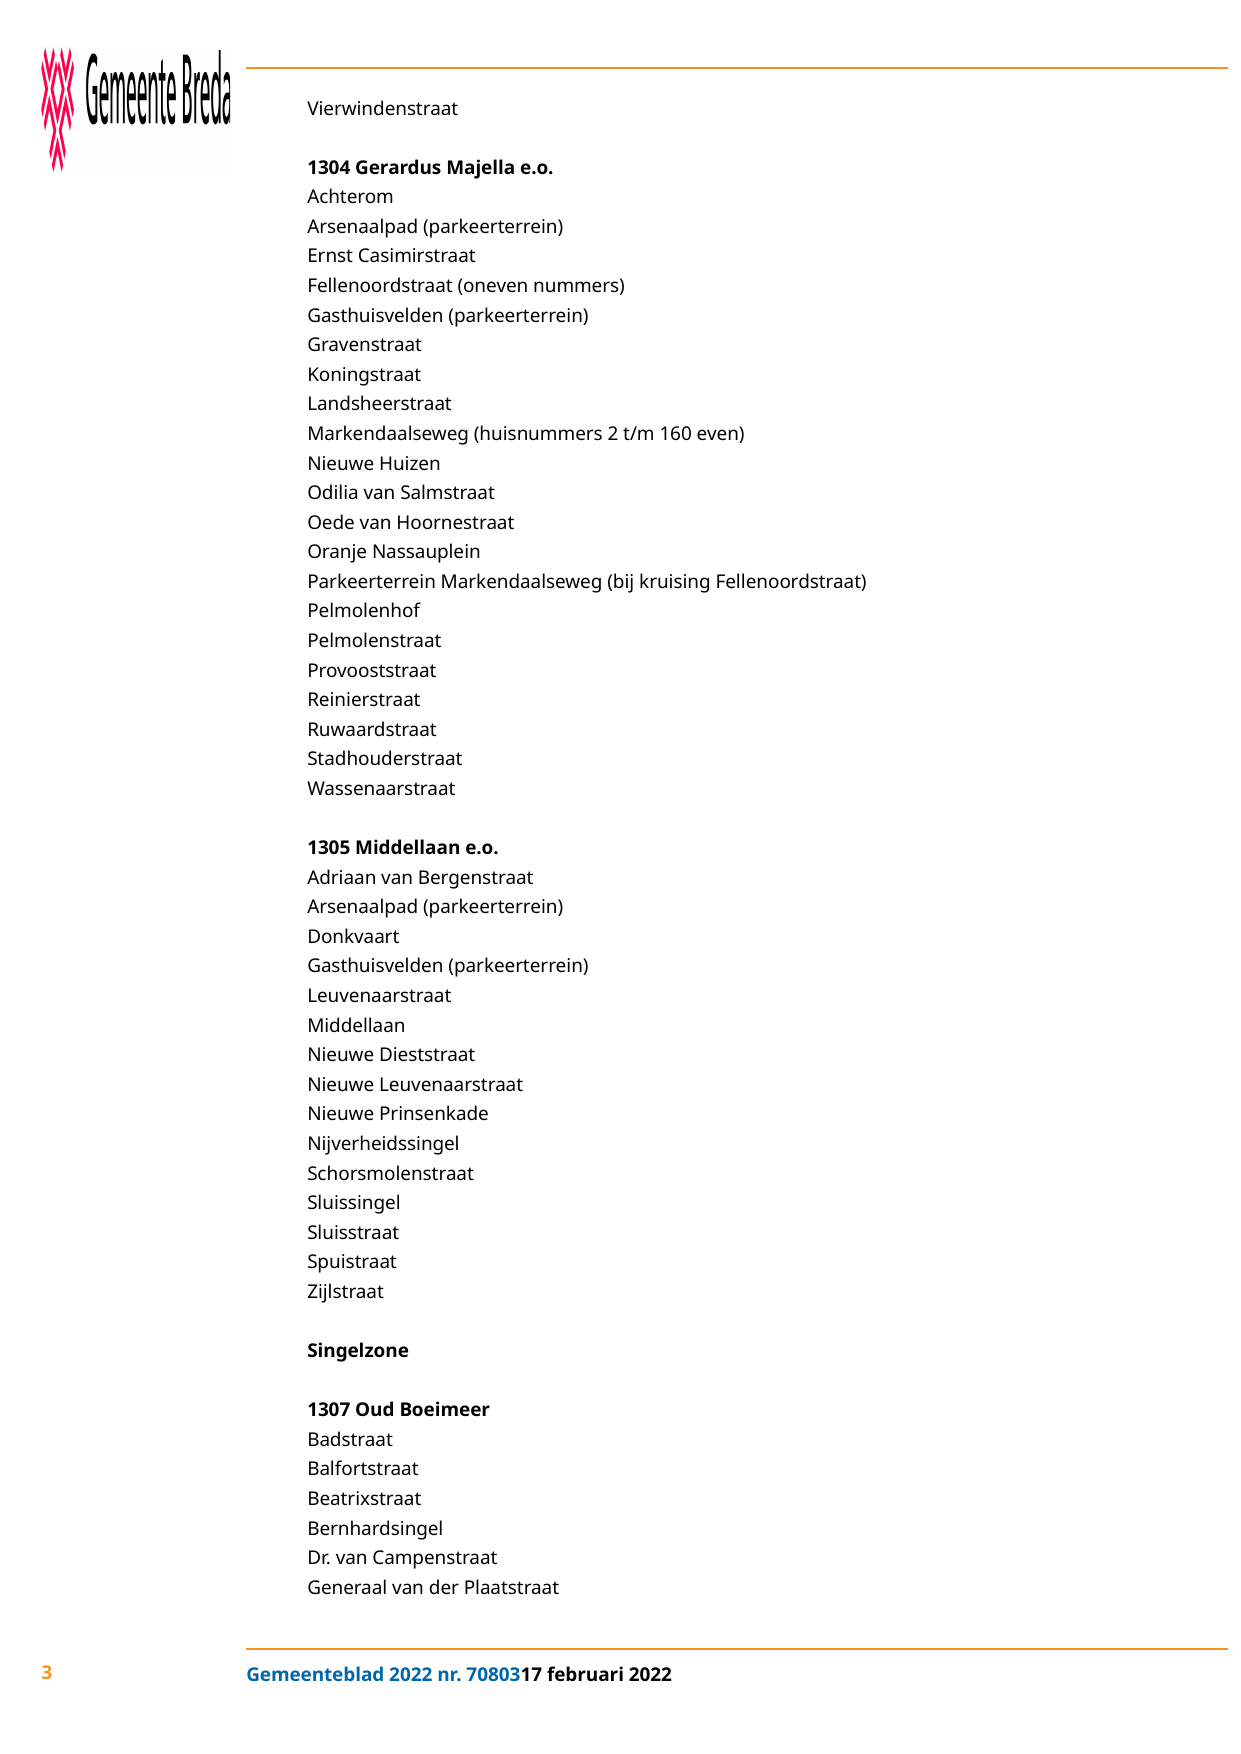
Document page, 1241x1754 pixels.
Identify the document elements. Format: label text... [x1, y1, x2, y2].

list Arsenaalpad (parkeerterrein) [248, 213, 1152, 239]
list Nieuwe Dieststraat [248, 1041, 1152, 1067]
list Achterom [248, 183, 1152, 209]
list Gasthuisvelden (parkeerterrein) [248, 953, 1152, 978]
list Nijverheidssingel [248, 1130, 1152, 1156]
list Spuistraat [248, 1248, 1152, 1274]
list Parkeerterrein Markendaalseweg (bij kruising Fellenoordstraat) [248, 568, 1152, 594]
list Middellaan [248, 1012, 1152, 1038]
list Singelzone [248, 1337, 1152, 1363]
list 1307 Oud Boeimeer [248, 1396, 1152, 1422]
list Markendaalseweg (huisnummers 2 t/m 160 even) [248, 420, 1152, 446]
list Ernst Casimirstraat [248, 243, 1152, 268]
list Nieuwe Huizen [248, 450, 1152, 476]
list Gasthuisvelden (parkeerterrein) [248, 302, 1152, 328]
list Reinierstraat [248, 686, 1152, 712]
list Oede van Hoornestraat [248, 509, 1152, 535]
list Pelmolenhof [248, 598, 1152, 623]
list Donkvaart [248, 923, 1152, 949]
list Wassenaarstraat [248, 775, 1152, 801]
list Gravenstraat [248, 331, 1152, 357]
list Beatrixstraat [248, 1485, 1152, 1511]
list Pelmolenstraat [248, 627, 1152, 653]
list Sluissingel [248, 1189, 1152, 1215]
list Sluisstraat [248, 1219, 1152, 1245]
list 1304 Gerardus Majella e.o. [248, 154, 1152, 180]
list Ruwaardstraat [248, 716, 1152, 742]
list Stadhouderstraat [248, 746, 1152, 771]
list Bernhardsingel [248, 1515, 1152, 1541]
picture [41, 47, 231, 172]
list Fellenoordstraat (oneven nummers) [248, 272, 1152, 298]
list Koningstraat [248, 361, 1152, 387]
list Adriaan van Bergenstraat [248, 864, 1152, 890]
list Nieuwe Prinsenkade [248, 1101, 1152, 1126]
list Zijlstraat [248, 1278, 1152, 1304]
list Leuvenaarstraat [248, 982, 1152, 1008]
list Arsenaalpad (parkeerterrein) [248, 893, 1152, 919]
list Generaal van der Plaatstraat [248, 1574, 1152, 1600]
list Badstraat [248, 1426, 1152, 1452]
list Balfortstraat [248, 1456, 1152, 1481]
list Provooststraat [248, 657, 1152, 683]
list 1305 Middellaan e.o. [248, 834, 1152, 860]
list Dr. van Campenstraat [248, 1544, 1152, 1570]
list Vierwindenstraat [248, 95, 1152, 121]
list Odilia van Salmstraat [248, 479, 1152, 505]
list Oranje Nassauplein [248, 538, 1152, 564]
list Landsheerstraat [248, 391, 1152, 416]
list Nieuwe Leuvenaarstraat [248, 1071, 1152, 1097]
list Schorsmolenstraat [248, 1160, 1152, 1186]
